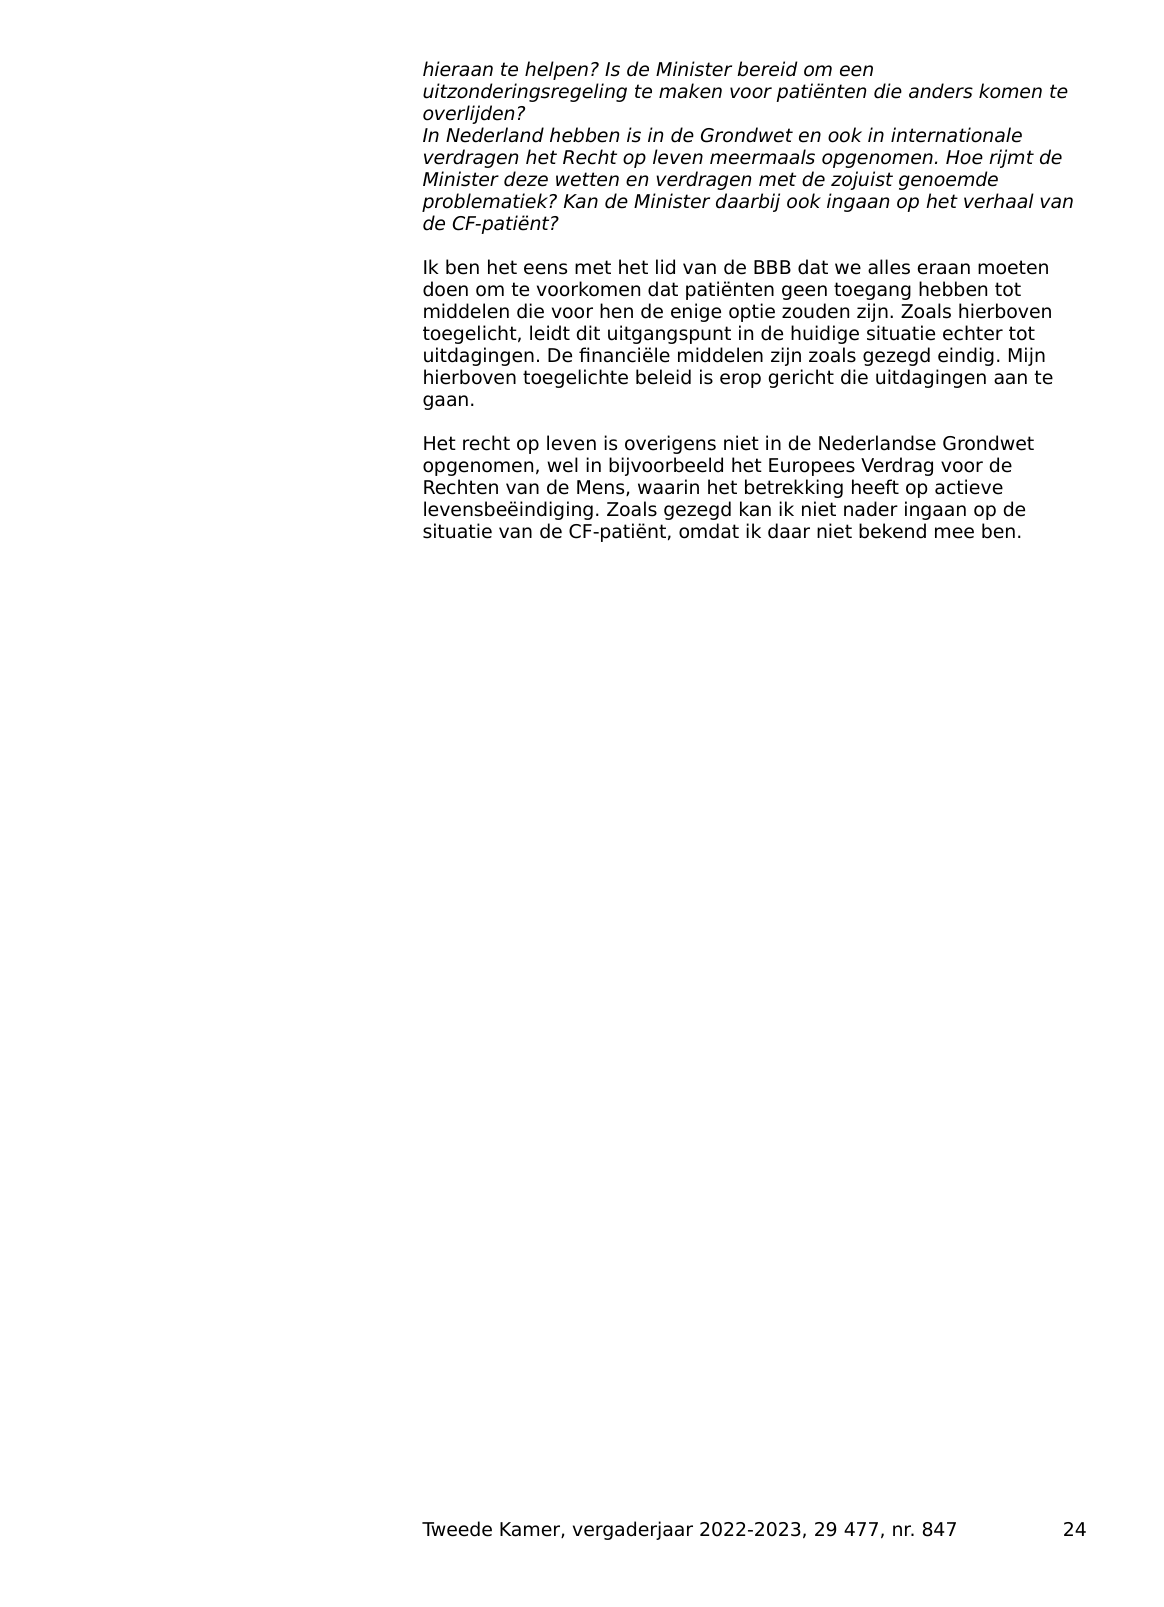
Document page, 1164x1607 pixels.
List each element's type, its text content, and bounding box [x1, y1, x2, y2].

text In Nederland hebben is in de Grondwet en ook in internationale verdragen het Recht op leven meermaals opgenomen. Hoe rijmt de Minister deze wetten en verdragen met de zojuist genoemde problematiek? Kan de Minister daarbij ook ingaan op het verhaal van de CF-patiënt? [422, 125, 1087, 235]
text Het recht op leven is overigens niet in de Nederlandse Grondwet opgenomen, wel in bijvoorbeeld het Europees Verdrag voor de Rechten van de Mens, waarin het betrekking heeft op actieve levensbeëindiging. Zoals gezegd kan ik niet nader ingaan op de situatie van de CF-patiënt, omdat ik daar niet bekend mee ben. [422, 433, 1087, 543]
text Ik ben het eens met het lid van de BBB dat we alles eraan moeten doen om te voorkomen dat patiënten geen toegang hebben tot middelen die voor hen de enige optie zouden zijn. Zoals hierboven toegelicht, leidt dit uitgangspunt in de huidige situatie echter tot uitdagingen. De financiële middelen zijn zoals gezegd eindig. Mijn hierboven toegelichte beleid is erop gericht die uitdagingen aan te gaan. [422, 257, 1087, 411]
text hieraan te helpen? Is de Minister bereid om een uitzonderingsregeling te maken voor patiënten die anders komen te overlijden? [422, 59, 1087, 125]
